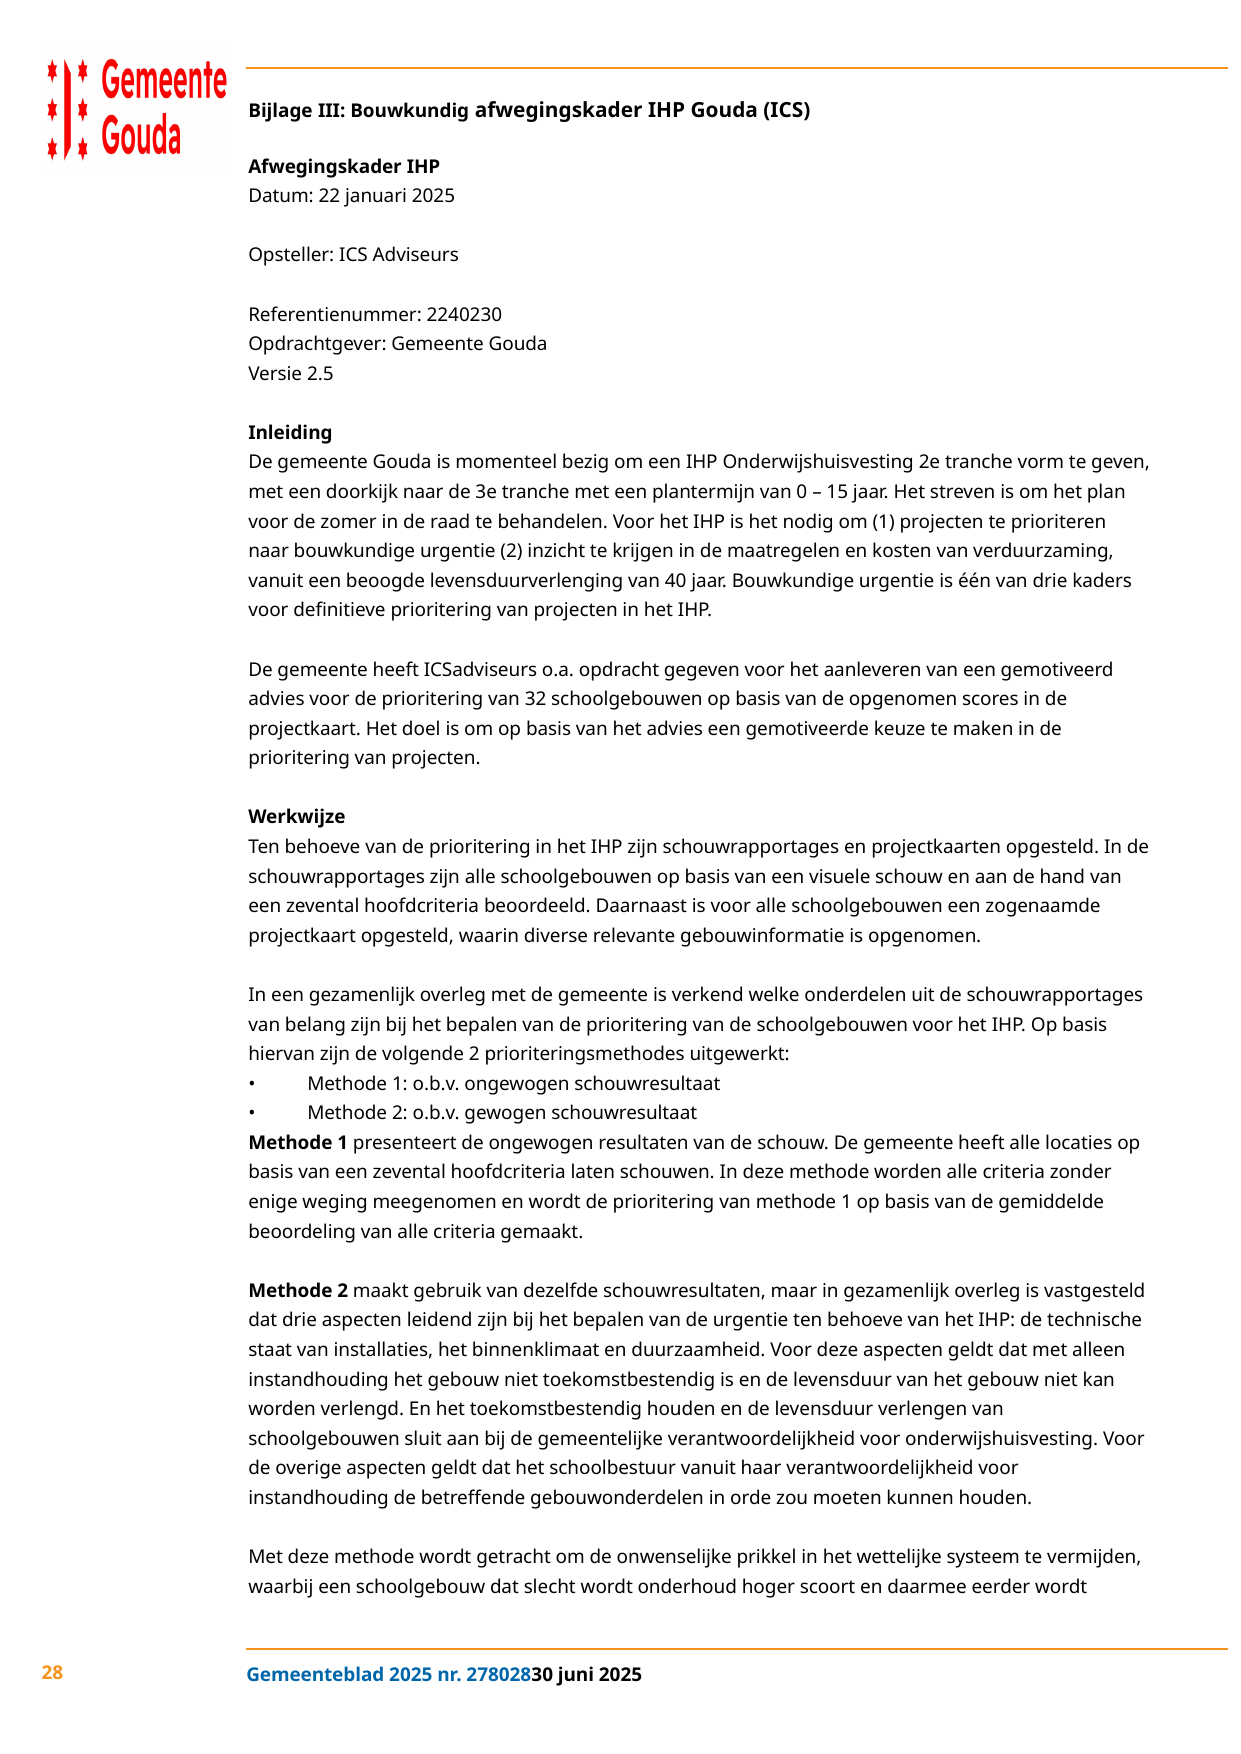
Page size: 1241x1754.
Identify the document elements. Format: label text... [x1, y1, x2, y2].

text Versie 2.5 [248, 360, 1152, 386]
text Opdrachtgever: Gemeente Gouda [248, 330, 1152, 356]
text Ten behoeve van de prioritering in het IHP zijn schouwrapportages en projectkaarten opgesteld. In de schouwrapportages zijn alle schoolgebouwen op basis van een visuele schouw en aan de hand van een zevental hoofdcriteria beoordeeld. Daarnaast is voor alle schoolgebouwen een zogenaamde projectkaart opgesteld, waarin diverse relevante gebouwinformatie is opgenomen. [248, 833, 1152, 948]
text Methode 1 presenteert de ongewogen resultaten van de schouw. De gemeente heeft alle locaties op basis van een zevental hoofdcriteria laten schouwen. In deze methode worden alle criteria zonder enige weging meegenomen en wordt de prioritering van methode 1 op basis van de gemiddelde beoordeling van alle criteria gemaakt. [248, 1129, 1152, 1244]
text In een gezamenlijk overleg met de gemeente is verkend welke onderdelen uit de schouwrapportages van belang zijn bij het bepalen van de prioritering van de schoolgebouwen voor het IHP. Op basis hiervan zijn de volgende 2 prioriteringsmethodes uitgewerkt: [248, 981, 1152, 1066]
text Methode 2 maakt gebruik van dezelfde schouwresultaten, maar in gezamenlijk overleg is vastgesteld dat drie aspecten leidend zijn bij het bepalen van de urgentie ten behoeve van het IHP: de technische staat van installaties, het binnenklimaat en duurzaamheid. Voor deze aspecten geldt dat met alleen instandhouding het gebouw niet toekomstbestendig is en de levensduur van het gebouw niet kan worden verlengd. En het toekomstbestendig houden en de levensduur verlengen van schoolgebouwen sluit aan bij de gemeentelijke verantwoordelijkheid voor onderwijshuisvesting. Voor de overige aspecten geldt dat het schoolbestuur vanuit haar verantwoordelijkheid voor instandhouding de betreffende gebouwonderdelen in orde zou moeten kunnen houden. [248, 1277, 1152, 1510]
text Datum: 22 januari 2025 [248, 182, 1152, 208]
text Werkwijze [248, 804, 1152, 829]
text Afwegingskader IHP [248, 153, 1152, 179]
text Referentienummer: 2240230 [248, 301, 1152, 327]
text Inleiding [248, 419, 1152, 445]
text De gemeente heeft ICSadviseurs o.a. opdracht gegeven voor het aanleveren van een gemotiveerd advies voor de prioritering van 32 schoolgebouwen op basis van de opgenomen scores in de projectkaart. Het doel is om op basis van het advies een gemotiveerde keuze te maken in de prioritering van projecten. [248, 656, 1152, 770]
list Methode 2: o.b.v. gewogen schouwresultaat [248, 1099, 1152, 1125]
text Met deze methode wordt getracht om de onwenselijke prikkel in het wettelijke systeem te vermijden, waarbij een schoolgebouw dat slecht wordt onderhoud hoger scoort en daarmee eerder wordt [248, 1543, 1152, 1599]
text Opsteller: ICS Adviseurs [248, 242, 1152, 267]
list Methode 1: o.b.v. ongewogen schouwresultaat [248, 1070, 1152, 1096]
picture [41, 47, 231, 172]
text Bijlage III: Bouwkundig afwegingskader IHP Gouda (ICS) [248, 95, 1152, 123]
text De gemeente Gouda is momenteel bezig om een IHP Onderwijshuisvesting 2e tranche vorm te geven, met een doorkijk naar de 3e tranche met een plantermijn van 0 – 15 jaar. Het streven is om het plan voor de zomer in de raad te behandelen. Voor het IHP is het nodig om (1) projecten te prioriteren naar bouwkundige urgentie (2) inzicht te krijgen in de maatregelen en kosten van verduurzaming, vanuit een beoogde levensduurverlenging van 40 jaar. Bouwkundige urgentie is één van drie kaders voor definitieve prioritering van projecten in het IHP. [248, 449, 1152, 622]
